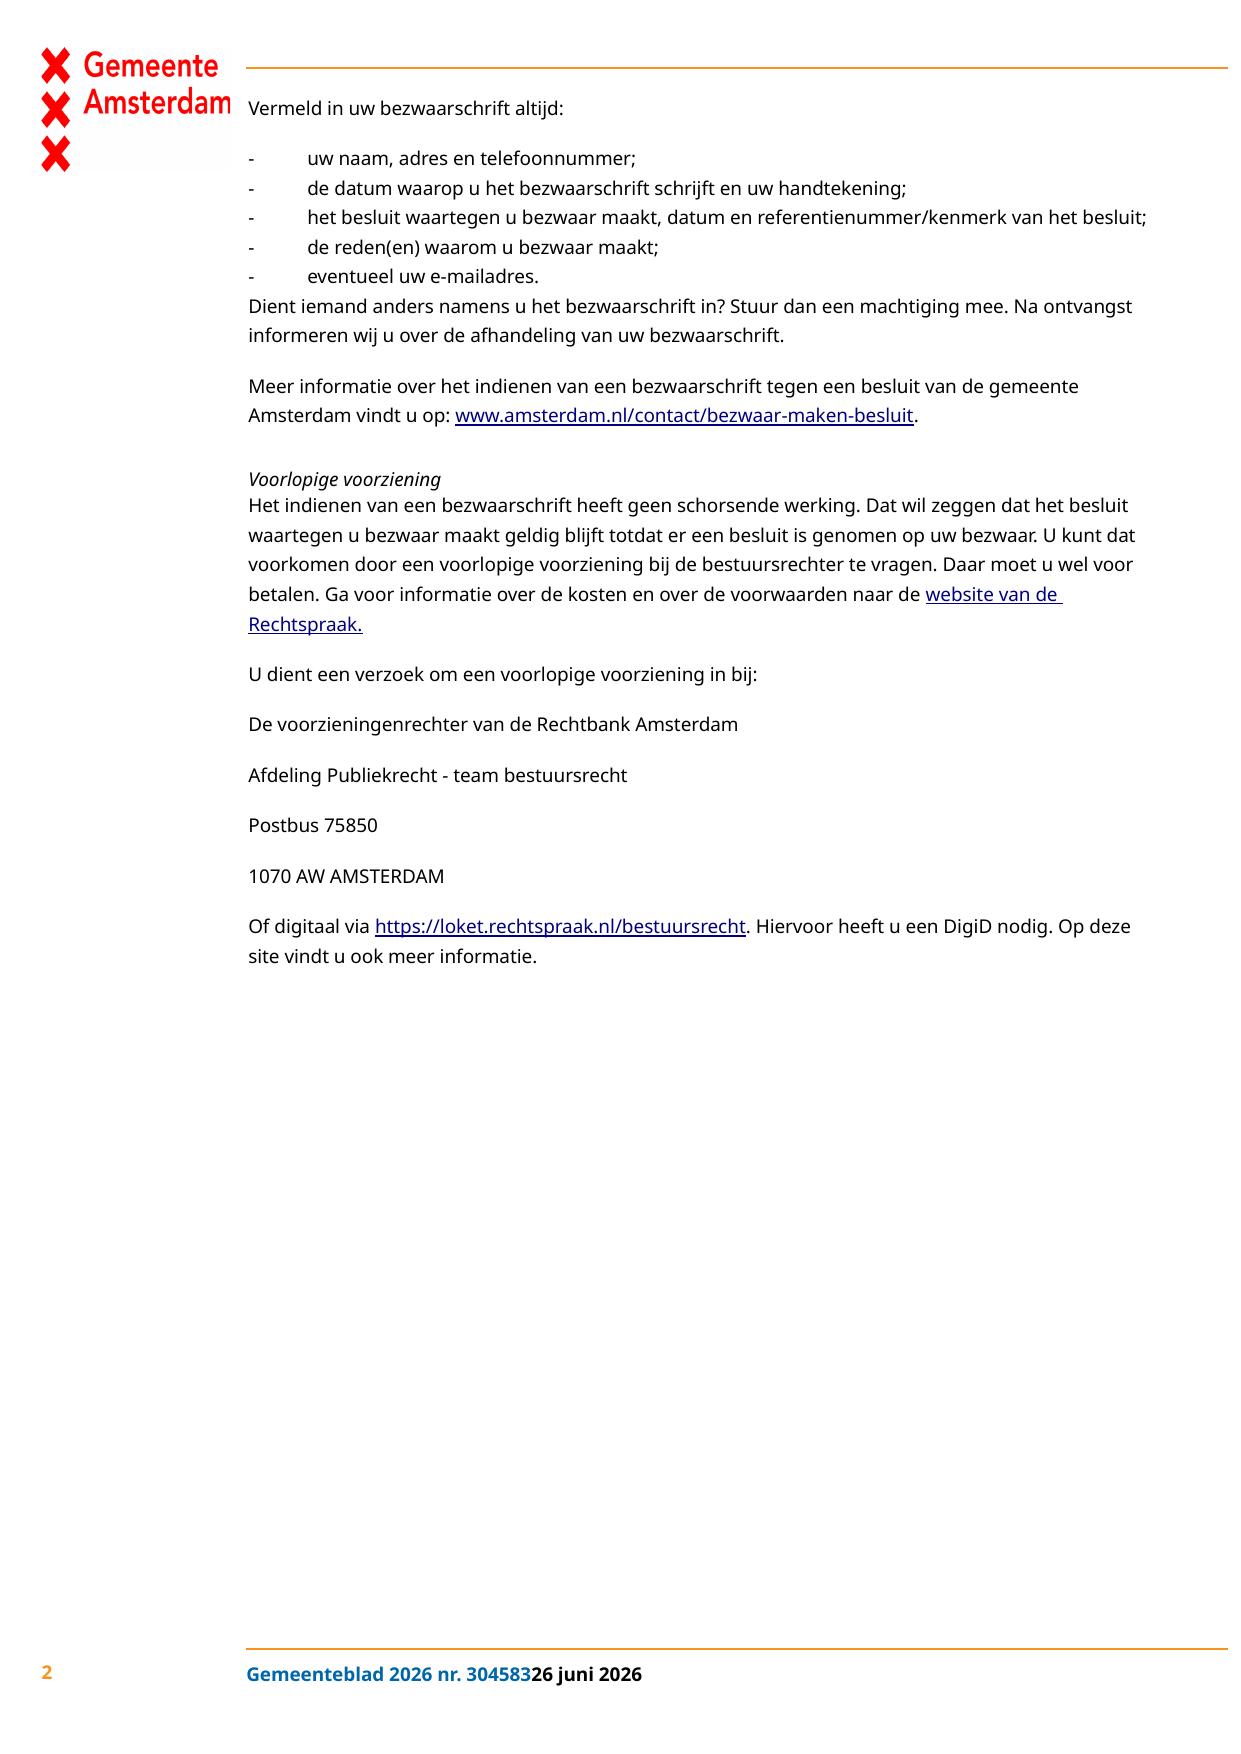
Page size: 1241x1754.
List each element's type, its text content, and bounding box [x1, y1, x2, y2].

text Afdeling Publiekrecht - team bestuursrecht [248, 762, 1152, 788]
text Voorlopige voorziening [248, 467, 1152, 492]
text U dient een verzoek om een voorlopige voorziening in bij: [248, 661, 1152, 687]
text De voorzieningenrechter van de Rechtbank Amsterdam [248, 712, 1152, 737]
text Meer informatie over het indienen van een bezwaarschrift tegen een besluit van de gemeente Amsterdam vindt u op: www.amsterdam.nl/contact/bezwaar-maken-besluit. [248, 373, 1152, 428]
text Of digitaal via https://loket.rechtspraak.nl/bestuursrecht. Hiervoor heeft u een DigiD nodig. Op deze site vindt u ook meer informatie. [248, 913, 1152, 968]
list eventueel uw e-mailadres. [248, 263, 1152, 289]
text Het indienen van een bezwaarschrift heeft geen schorsende werking. Dat wil zeggen dat het besluit waartegen u bezwaar maakt geldig blijft totdat er een besluit is genomen op uw bezwaar. U kunt dat voorkomen door een voorlopige voorziening bij de bestuursrechter te vragen. Daar moet u wel voor betalen. Ga voor informatie over de kosten en over de voorwaarden naar de website van de Rechtspraak. [248, 492, 1152, 636]
text Vermeld in uw bezwaarschrift altijd: [248, 95, 1152, 121]
text Dient iemand anders namens u het bezwaarschrift in? Stuur dan een machtiging mee. Na ontvangst informeren wij u over de afhandeling van uw bezwaarschrift. [248, 293, 1152, 348]
text Postbus 75850 [248, 812, 1152, 838]
list de reden(en) waarom u bezwaar maakt; [248, 234, 1152, 260]
text 1070 AW AMSTERDAM [248, 863, 1152, 888]
list uw naam, adres en telefoonnummer; [248, 145, 1152, 171]
picture [41, 47, 231, 172]
list het besluit waartegen u bezwaar maakt, datum en referentienummer/kenmerk van het besluit; [248, 204, 1152, 230]
list de datum waarop u het bezwaarschrift schrijft en uw handtekening; [248, 175, 1152, 201]
